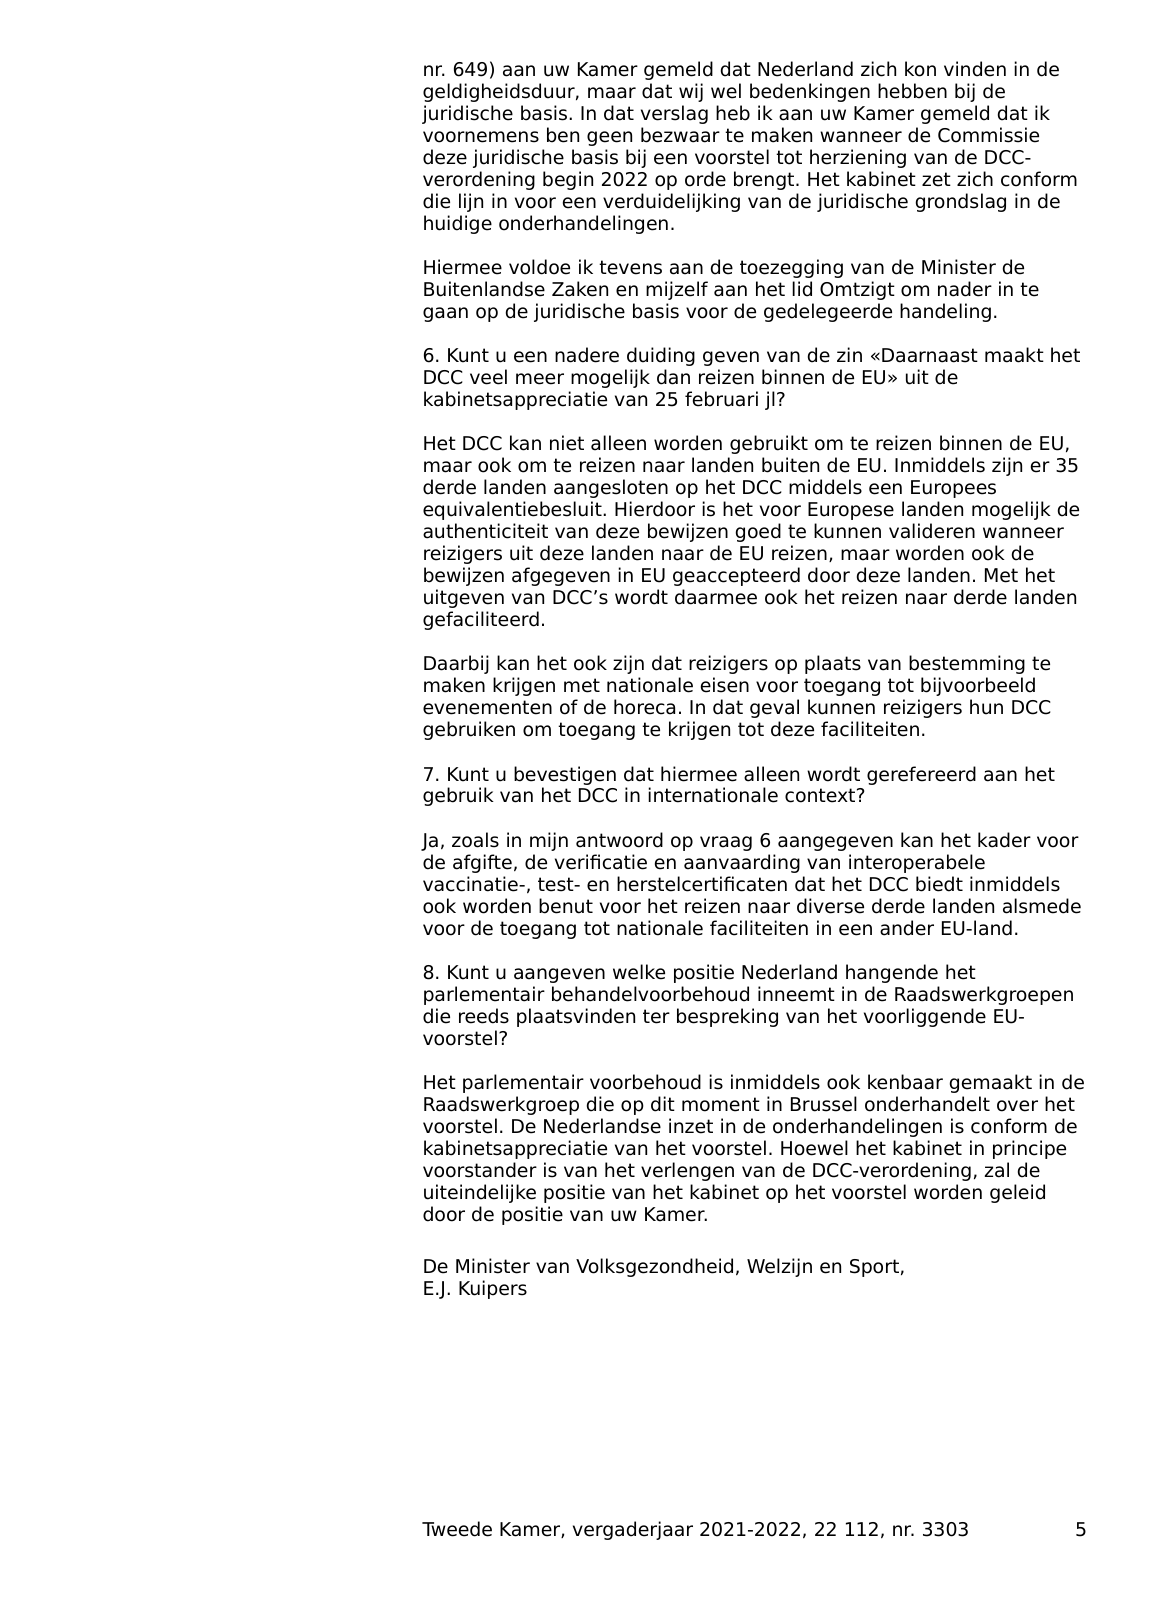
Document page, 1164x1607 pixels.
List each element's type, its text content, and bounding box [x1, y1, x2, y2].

text De Minister van Volksgezondheid, Welzijn en Sport, E.J. Kuipers [422, 1256, 1087, 1299]
text Ja, zoals in mijn antwoord op vraag 6 aangegeven kan het kader voor de afgifte, de verificatie en aanvaarding van interoperabele vaccinatie-, test- en herstelcertificaten dat het DCC biedt inmiddels ook worden benut voor het reizen naar diverse derde landen alsmede voor de toegang tot nationale faciliteiten in een ander EU-land. [422, 829, 1087, 939]
text Daarbij kan het ook zijn dat reizigers op plaats van bestemming te maken krijgen met nationale eisen voor toegang tot bijvoorbeeld evenementen of de horeca. In dat geval kunnen reizigers hun DCC gebruiken om toegang te krijgen tot deze faciliteiten. [422, 653, 1087, 741]
text 6. Kunt u een nadere duiding geven van de zin «Daarnaast maakt het DCC veel meer mogelijk dan reizen binnen de EU» uit de kabinetsappreciatie van 25 februari jl? [422, 345, 1087, 411]
text Het parlementair voorbehoud is inmiddels ook kenbaar gemaakt in de Raadswerkgroep die op dit moment in Brussel onderhandelt over het voorstel. De Nederlandse inzet in de onderhandelingen is conform de kabinetsappreciatie van het voorstel. Hoewel het kabinet in principe voorstander is van het verlengen van de DCC-verordening, zal de uiteindelijke positie van het kabinet op het voorstel worden geleid door de positie van uw Kamer. [422, 1072, 1087, 1226]
text 8. Kunt u aangeven welke positie Nederland hangende het parlementair behandelvoorbehoud inneemt in de Raadswerkgroepen die reeds plaatsvinden ter bespreking van het voorliggende EU-voorstel? [422, 962, 1087, 1049]
text nr. 649) aan uw Kamer gemeld dat Nederland zich kon vinden in de geldigheidsduur, maar dat wij wel bedenkingen hebben bij de juridische basis. In dat verslag heb ik aan uw Kamer gemeld dat ik voornemens ben geen bezwaar te maken wanneer de Commissie deze juridische basis bij een voorstel tot herziening van de DCC-verordening begin 2022 op orde brengt. Het kabinet zet zich conform die lijn in voor een verduidelijking van de juridische grondslag in de huidige onderhandelingen. [422, 59, 1087, 235]
text Hiermee voldoe ik tevens aan de toezegging van de Minister de Buitenlandse Zaken en mijzelf aan het lid Omtzigt om nader in te gaan op de juridische basis voor de gedelegeerde handeling. [422, 257, 1087, 323]
text Het DCC kan niet alleen worden gebruikt om te reizen binnen de EU, maar ook om te reizen naar landen buiten de EU. Inmiddels zijn er 35 derde landen aangesloten op het DCC middels een Europees equivalentiebesluit. Hierdoor is het voor Europese landen mogelijk de authenticiteit van deze bewijzen goed te kunnen valideren wanneer reizigers uit deze landen naar de EU reizen, maar worden ook de bewijzen afgegeven in EU geaccepteerd door deze landen. Met het uitgeven van DCC’s wordt daarmee ook het reizen naar derde landen gefaciliteerd. [422, 433, 1087, 631]
text 7. Kunt u bevestigen dat hiermee alleen wordt gerefereerd aan het gebruik van het DCC in internationale context? [422, 763, 1087, 807]
